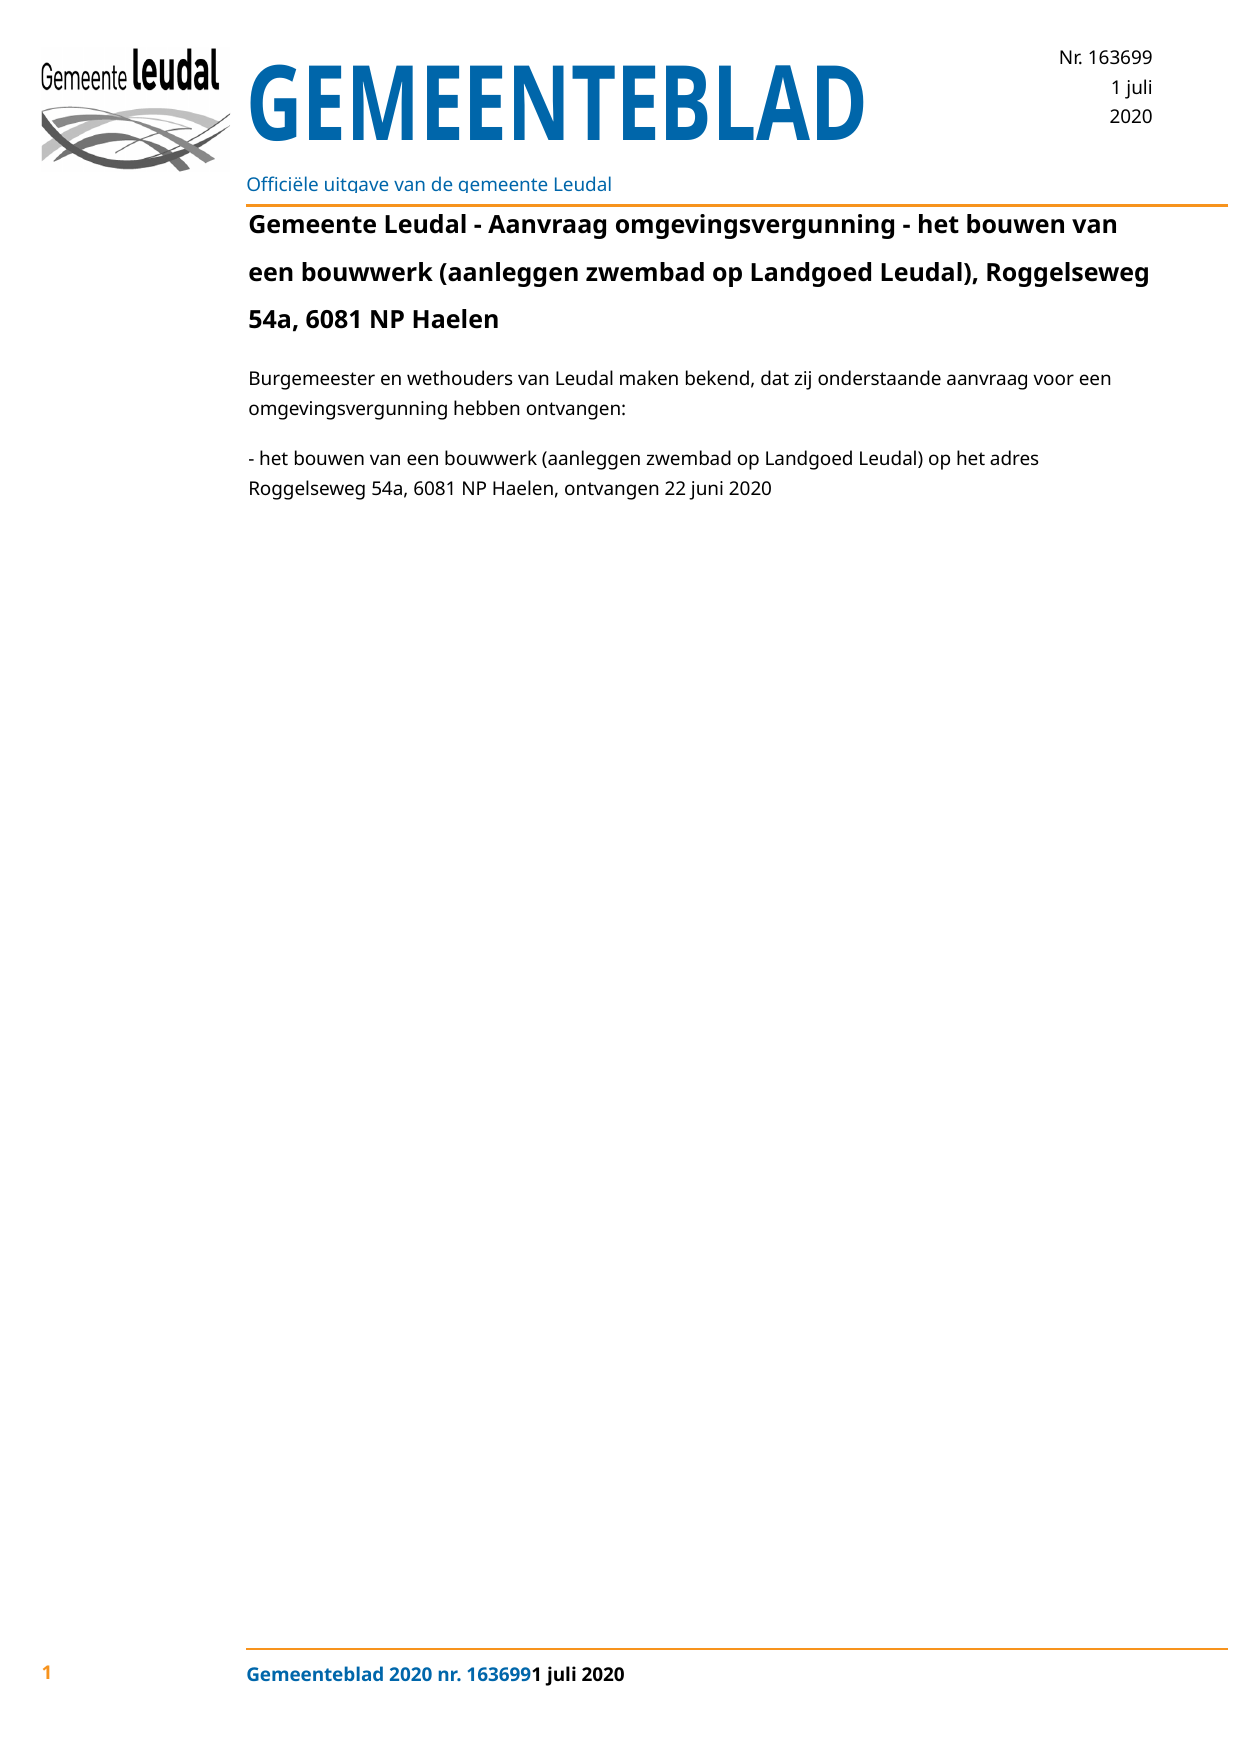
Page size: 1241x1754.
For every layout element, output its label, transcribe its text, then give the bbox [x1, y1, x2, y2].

picture [41, 47, 231, 172]
text Burgemeester en wethouders van Leudal maken bekend, dat zij onderstaande aanvraag voor een omgevingsvergunning hebben ontvangen: [248, 366, 1152, 421]
text Gemeente Leudal - Aanvraag omgevingsvergunning - het bouwen van een bouwwerk (aanleggen zwembad op Landgoed Leudal), Roggelseweg 54a, 6081 NP Haelen [248, 207, 1152, 336]
text - het bouwen van een bouwwerk (aanleggen zwembad op Landgoed Leudal) op het adres Roggelseweg 54a, 6081 NP Haelen, ontvangen 22 juni 2020 [248, 446, 1152, 501]
